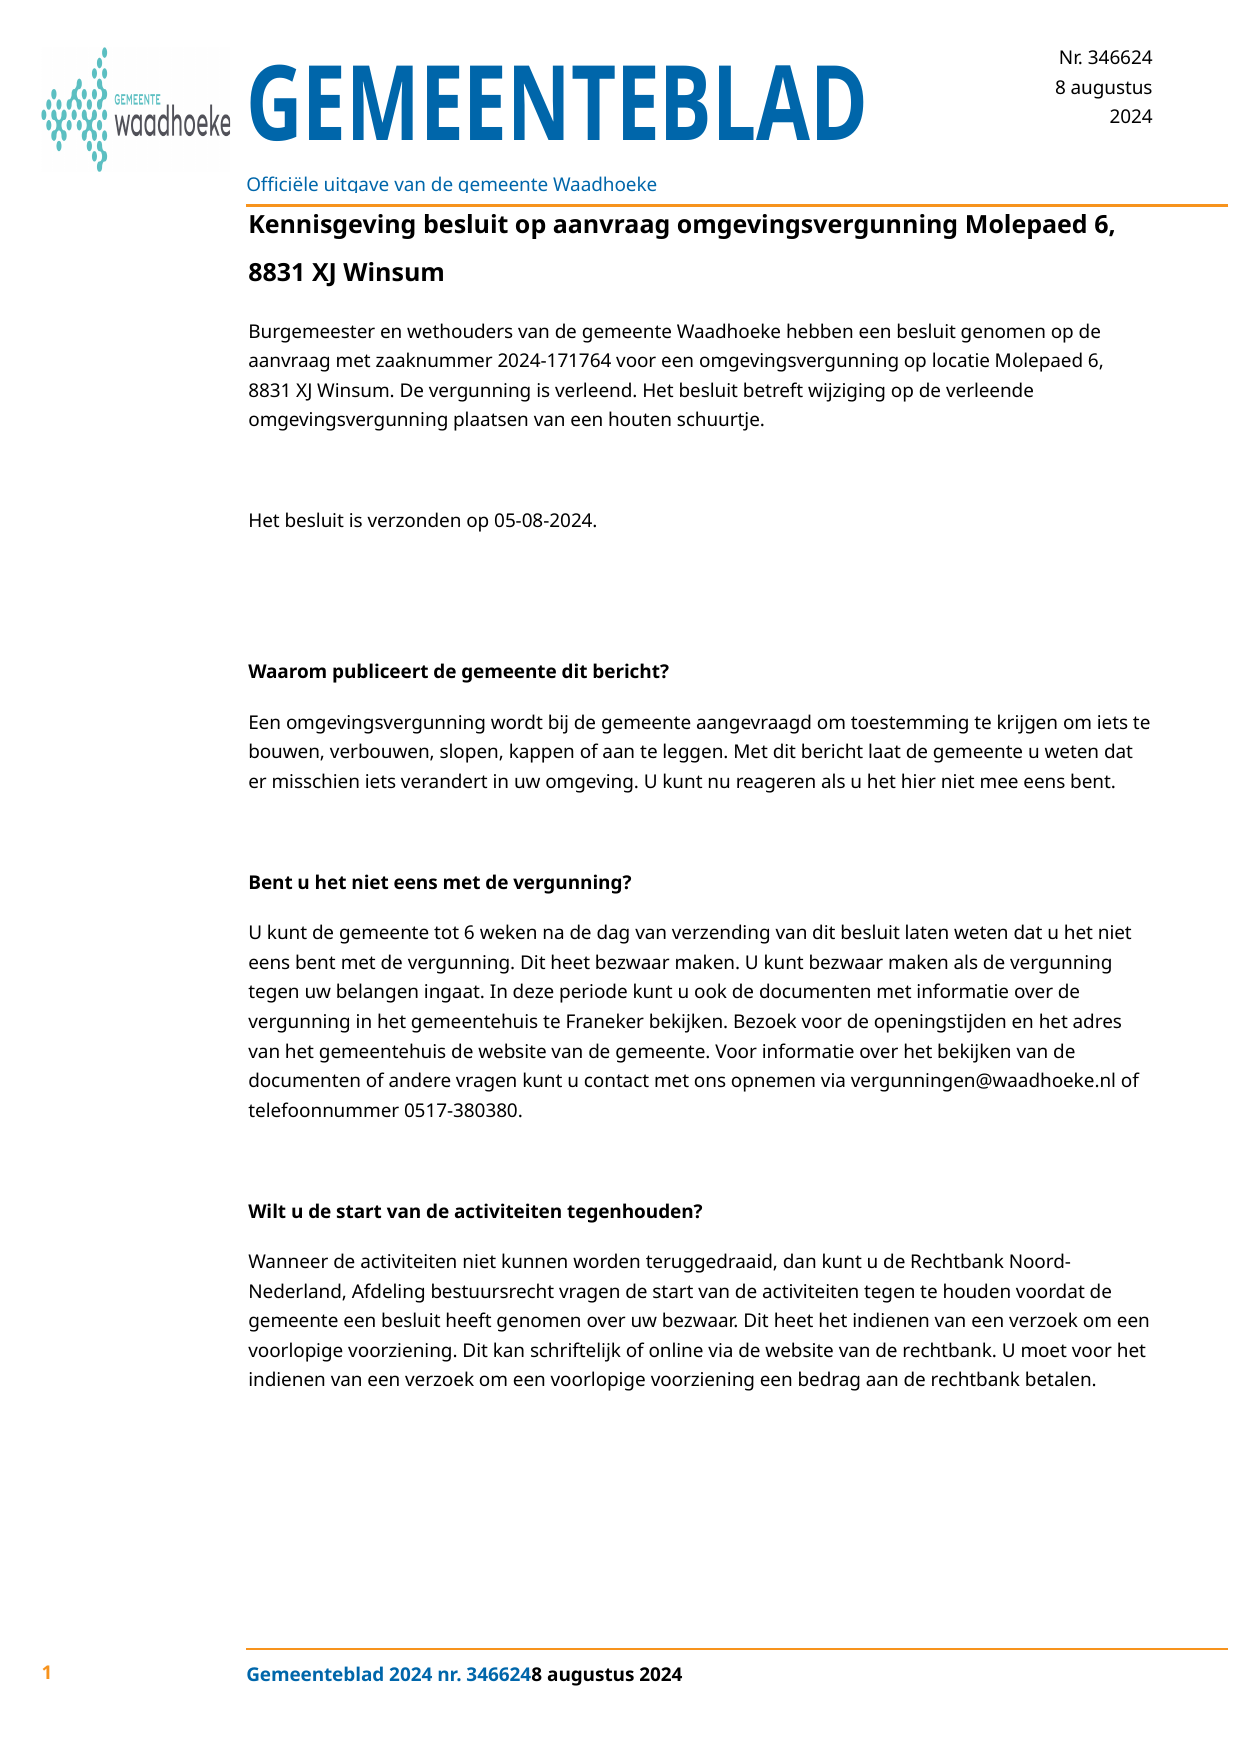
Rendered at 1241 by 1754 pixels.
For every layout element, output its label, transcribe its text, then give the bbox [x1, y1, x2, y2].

text Een omgevingsvergunning wordt bij de gemeente aangevraagd om toestemming te krijgen om iets te bouwen, verbouwen, slopen, kappen of aan te leggen. Met dit bericht laat de gemeente u weten dat er misschien iets verandert in uw omgeving. U kunt nu reageren als u het hier niet mee eens bent. [248, 709, 1152, 794]
text Waarom publiceert de gemeente dit bericht? [248, 659, 1152, 684]
text Het besluit is verzonden op 05-08-2024. [248, 507, 1152, 533]
text Bent u het niet eens met de vergunning? [248, 869, 1152, 895]
text Burgemeester en wethouders van de gemeente Waadhoeke hebben een besluit genomen op de aanvraag met zaaknummer 2024-171764 voor een omgevingsvergunning op locatie Molepaed 6, 8831 XJ Winsum. De vergunning is verleend. Het besluit betreft wijziging op de verleende omgevingsvergunning plaatsen van een houten schuurtje. [248, 318, 1152, 432]
picture [41, 47, 231, 172]
text Wanneer de activiteiten niet kunnen worden teruggedraaid, dan kunt u de Rechtbank Noord-Nederland, Afdeling bestuursrecht vragen de start van de activiteiten tegen te houden voordat de gemeente een besluit heeft genomen over uw bezwaar. Dit heet het indienen van een verzoek om een voorlopige voorziening. Dit kan schriftelijk of online via de website van de rechtbank. U moet voor het indienen van een verzoek om een voorlopige voorziening een bedrag aan de rechtbank betalen. [248, 1248, 1152, 1392]
text Kennisgeving besluit op aanvraag omgevingsvergunning Molepaed 6, 8831 XJ Winsum [248, 207, 1152, 288]
text U kunt de gemeente tot 6 weken na de dag van verzending van dit besluit laten weten dat u het niet eens bent met de vergunning. Dit heet bezwaar maken. U kunt bezwaar maken als de vergunning tegen uw belangen ingaat. In deze periode kunt u ook de documenten met informatie over de vergunning in het gemeentehuis te Franeker bekijken. Bezoek voor de openingstijden en het adres van het gemeentehuis de website van de gemeente. Voor informatie over het bekijken van de documenten of andere vragen kunt u contact met ons opnemen via vergunningen@waadhoeke.nl of telefoonnummer 0517-380380. [248, 919, 1152, 1123]
text Wilt u de start van de activiteiten tegenhouden? [248, 1198, 1152, 1224]
